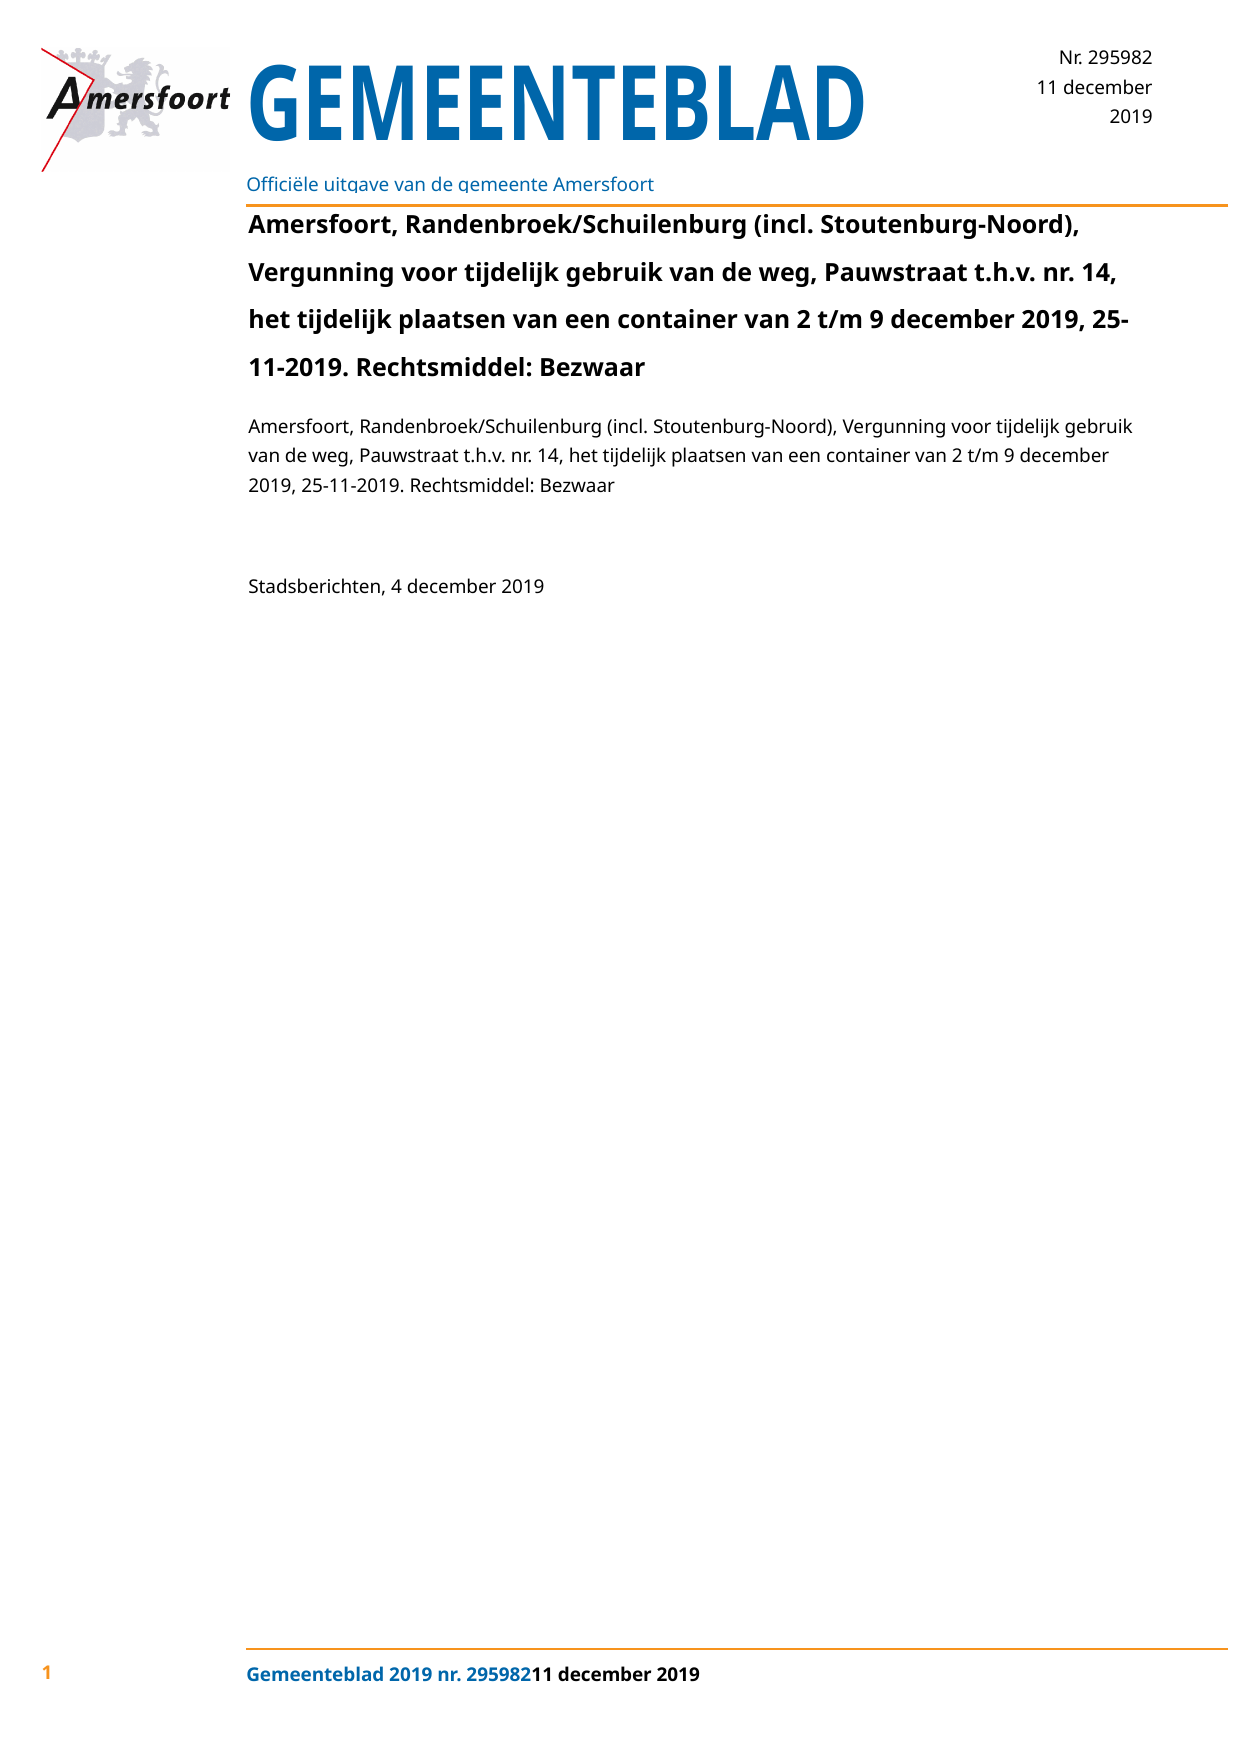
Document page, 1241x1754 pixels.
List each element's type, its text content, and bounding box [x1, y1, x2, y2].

text Stadsberichten, 4 december 2019 [248, 573, 1152, 599]
picture [41, 47, 231, 172]
text Amersfoort, Randenbroek/Schuilenburg (incl. Stoutenburg-Noord), Vergunning voor tijdelijk gebruik van de weg, Pauwstraat t.h.v. nr. 14, het tijdelijk plaatsen van een container van 2 t/m 9 december 2019, 25-11-2019. Rechtsmiddel: Bezwaar [248, 413, 1152, 498]
text Amersfoort, Randenbroek/Schuilenburg (incl. Stoutenburg-Noord), Vergunning voor tijdelijk gebruik van de weg, Pauwstraat t.h.v. nr. 14, het tijdelijk plaatsen van een container van 2 t/m 9 december 2019, 25-11-2019. Rechtsmiddel: Bezwaar [248, 207, 1152, 384]
